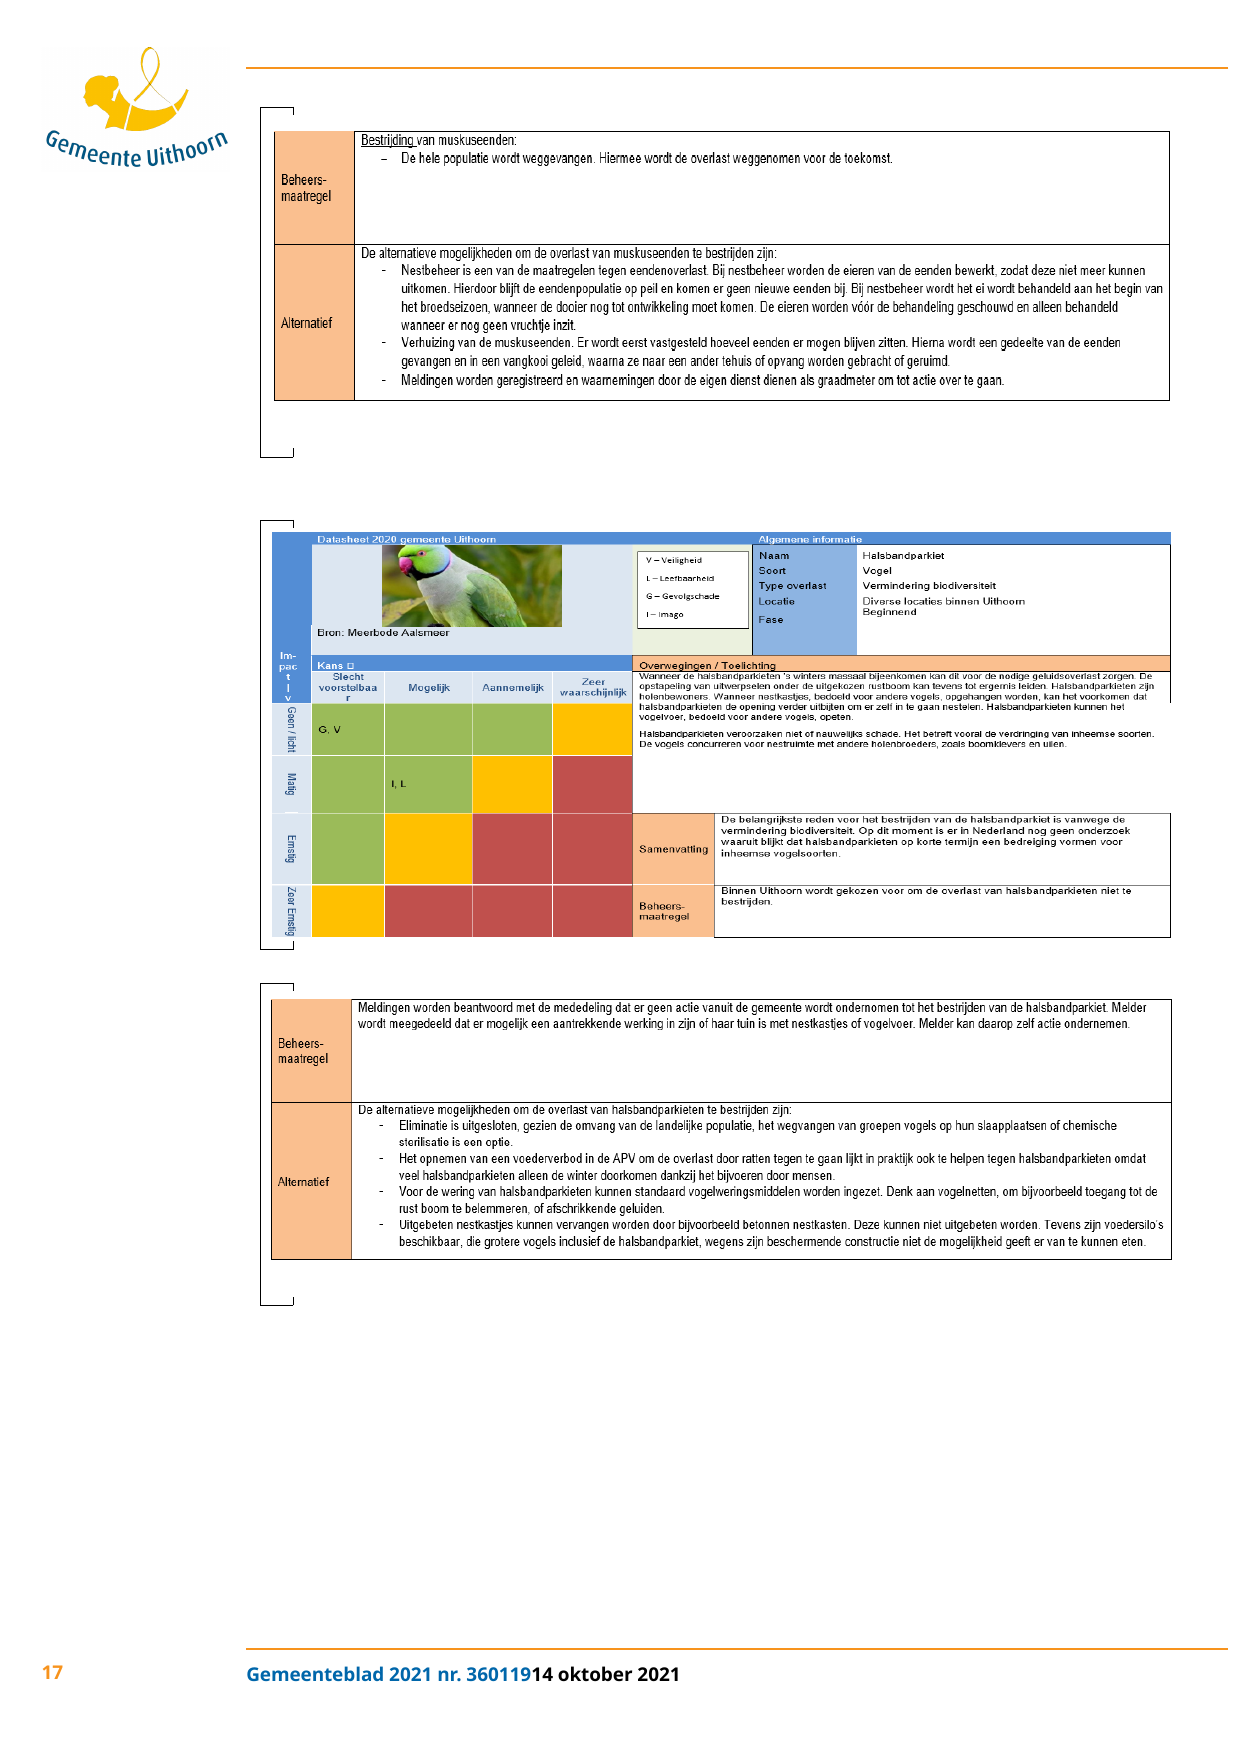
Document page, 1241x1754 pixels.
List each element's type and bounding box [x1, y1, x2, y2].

picture [41, 47, 231, 172]
picture [268, 528, 1173, 941]
picture [268, 115, 1173, 448]
picture [268, 991, 1173, 1297]
